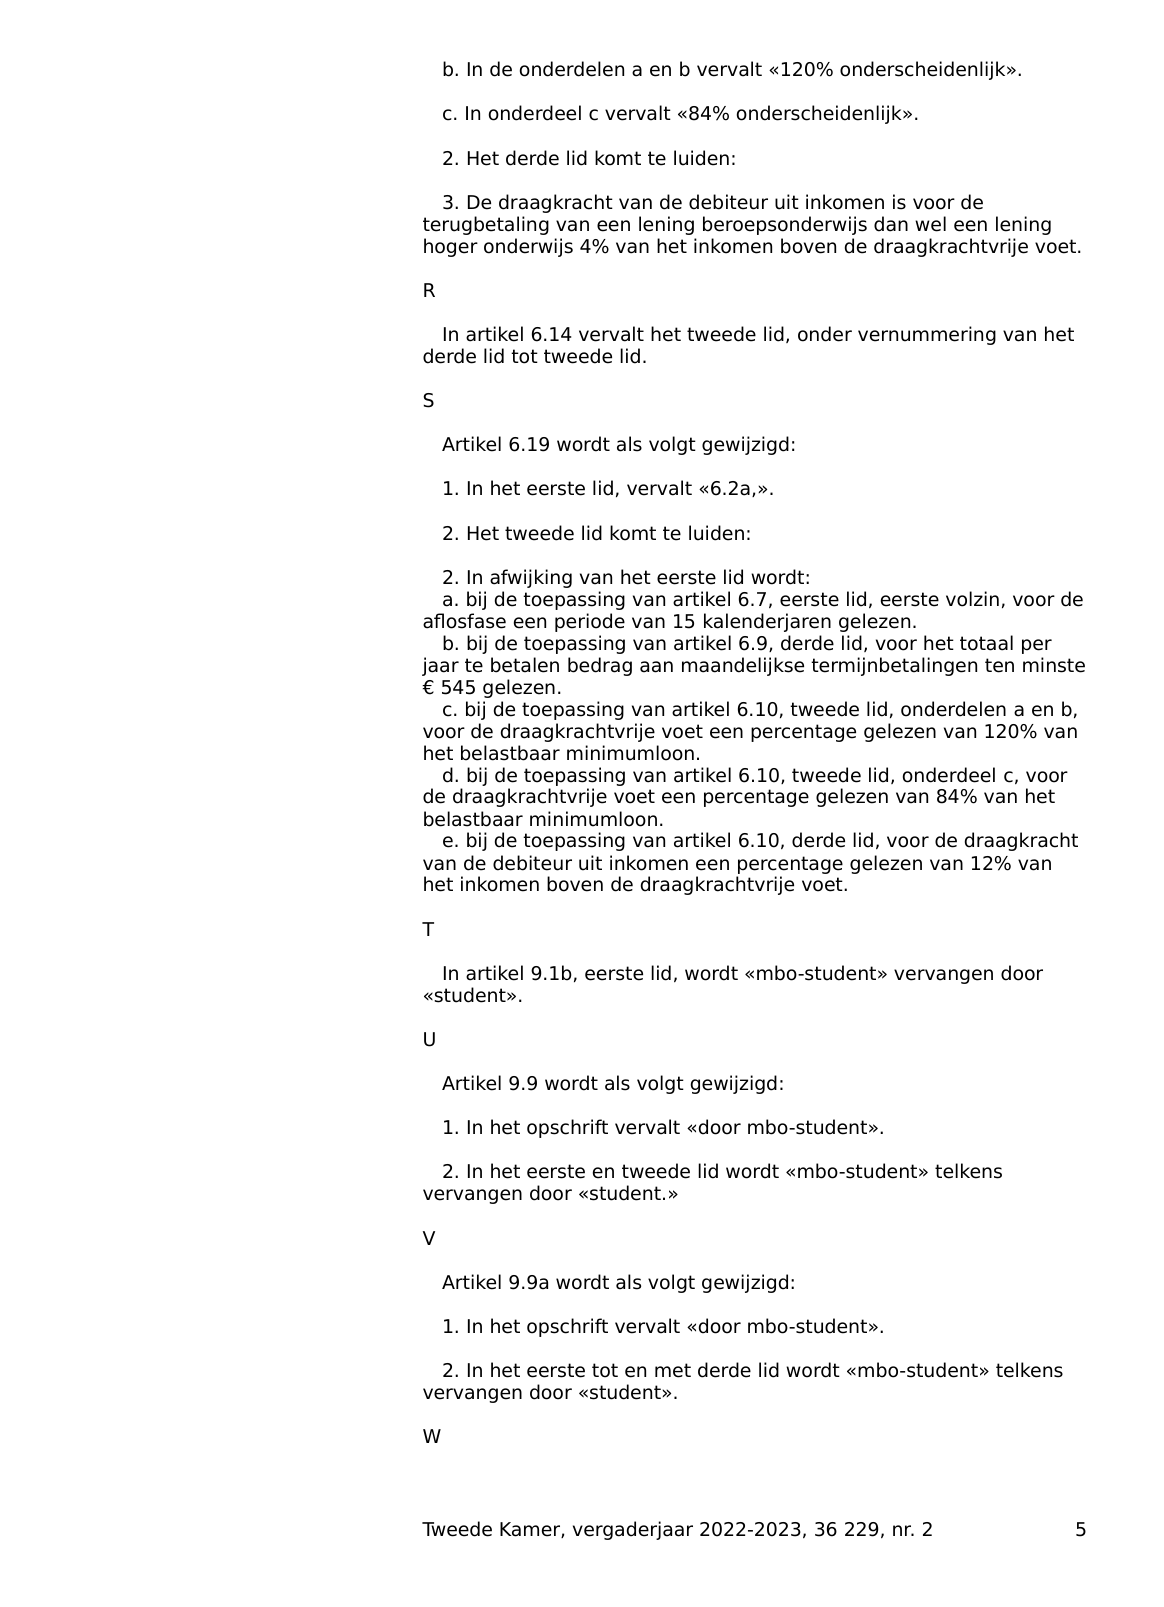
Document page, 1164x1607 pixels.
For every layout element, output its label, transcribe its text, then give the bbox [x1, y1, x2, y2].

text 2. In afwijking van het eerste lid wordt: [422, 567, 1087, 589]
text c. bij de toepassing van artikel 6.10, tweede lid, onderdelen a en b, voor de draagkrachtvrije voet een percentage gelezen van 120% van het belastbaar minimumloon. [422, 698, 1087, 764]
text b. bij de toepassing van artikel 6.9, derde lid, voor het totaal per jaar te betalen bedrag aan maandelijkse termijnbetalingen ten minste € 545 gelezen. [422, 633, 1087, 698]
text Artikel 9.9 wordt als volgt gewijzigd: [422, 1073, 1087, 1095]
text In artikel 9.1b, eerste lid, wordt «mbo-student» vervangen door «student». [422, 963, 1087, 1007]
text 3. De draagkracht van de debiteur uit inkomen is voor de terugbetaling van een lening beroepsonderwijs dan wel een lening hoger onderwijs 4% van het inkomen boven de draagkrachtvrije voet. [422, 192, 1087, 257]
text V [422, 1227, 1087, 1249]
text T [422, 918, 1087, 941]
text 2. Het derde lid komt te luiden: [422, 147, 1087, 169]
text Artikel 9.9a wordt als volgt gewijzigd: [422, 1272, 1087, 1294]
text b. In de onderdelen a en b vervalt «120% onderscheidenlijk». [422, 59, 1087, 81]
text 1. In het eerste lid, vervalt «6.2a,». [422, 478, 1087, 500]
text 2. In het eerste tot en met derde lid wordt «mbo-student» telkens vervangen door «student». [422, 1360, 1087, 1404]
text e. bij de toepassing van artikel 6.10, derde lid, voor de draagkracht van de debiteur uit inkomen een percentage gelezen van 12% van het inkomen boven de draagkrachtvrije voet. [422, 830, 1087, 896]
text 2. In het eerste en tweede lid wordt «mbo-student» telkens vervangen door «student.» [422, 1161, 1087, 1205]
text a. bij de toepassing van artikel 6.7, eerste lid, eerste volzin, voor de aflosfase een periode van 15 kalenderjaren gelezen. [422, 589, 1087, 633]
text W [422, 1426, 1087, 1448]
text 2. Het tweede lid komt te luiden: [422, 522, 1087, 544]
text R [422, 280, 1087, 302]
text In artikel 6.14 vervalt het tweede lid, onder vernummering van het derde lid tot tweede lid. [422, 324, 1087, 368]
text Artikel 6.19 wordt als volgt gewijzigd: [422, 434, 1087, 456]
text d. bij de toepassing van artikel 6.10, tweede lid, onderdeel c, voor de draagkrachtvrije voet een percentage gelezen van 84% van het belastbaar minimumloon. [422, 764, 1087, 830]
text U [422, 1029, 1087, 1051]
text 1. In het opschrift vervalt «door mbo-student». [422, 1316, 1087, 1338]
text S [422, 390, 1087, 412]
text c. In onderdeel c vervalt «84% onderscheidenlijk». [422, 103, 1087, 125]
text 1. In het opschrift vervalt «door mbo-student». [422, 1117, 1087, 1139]
